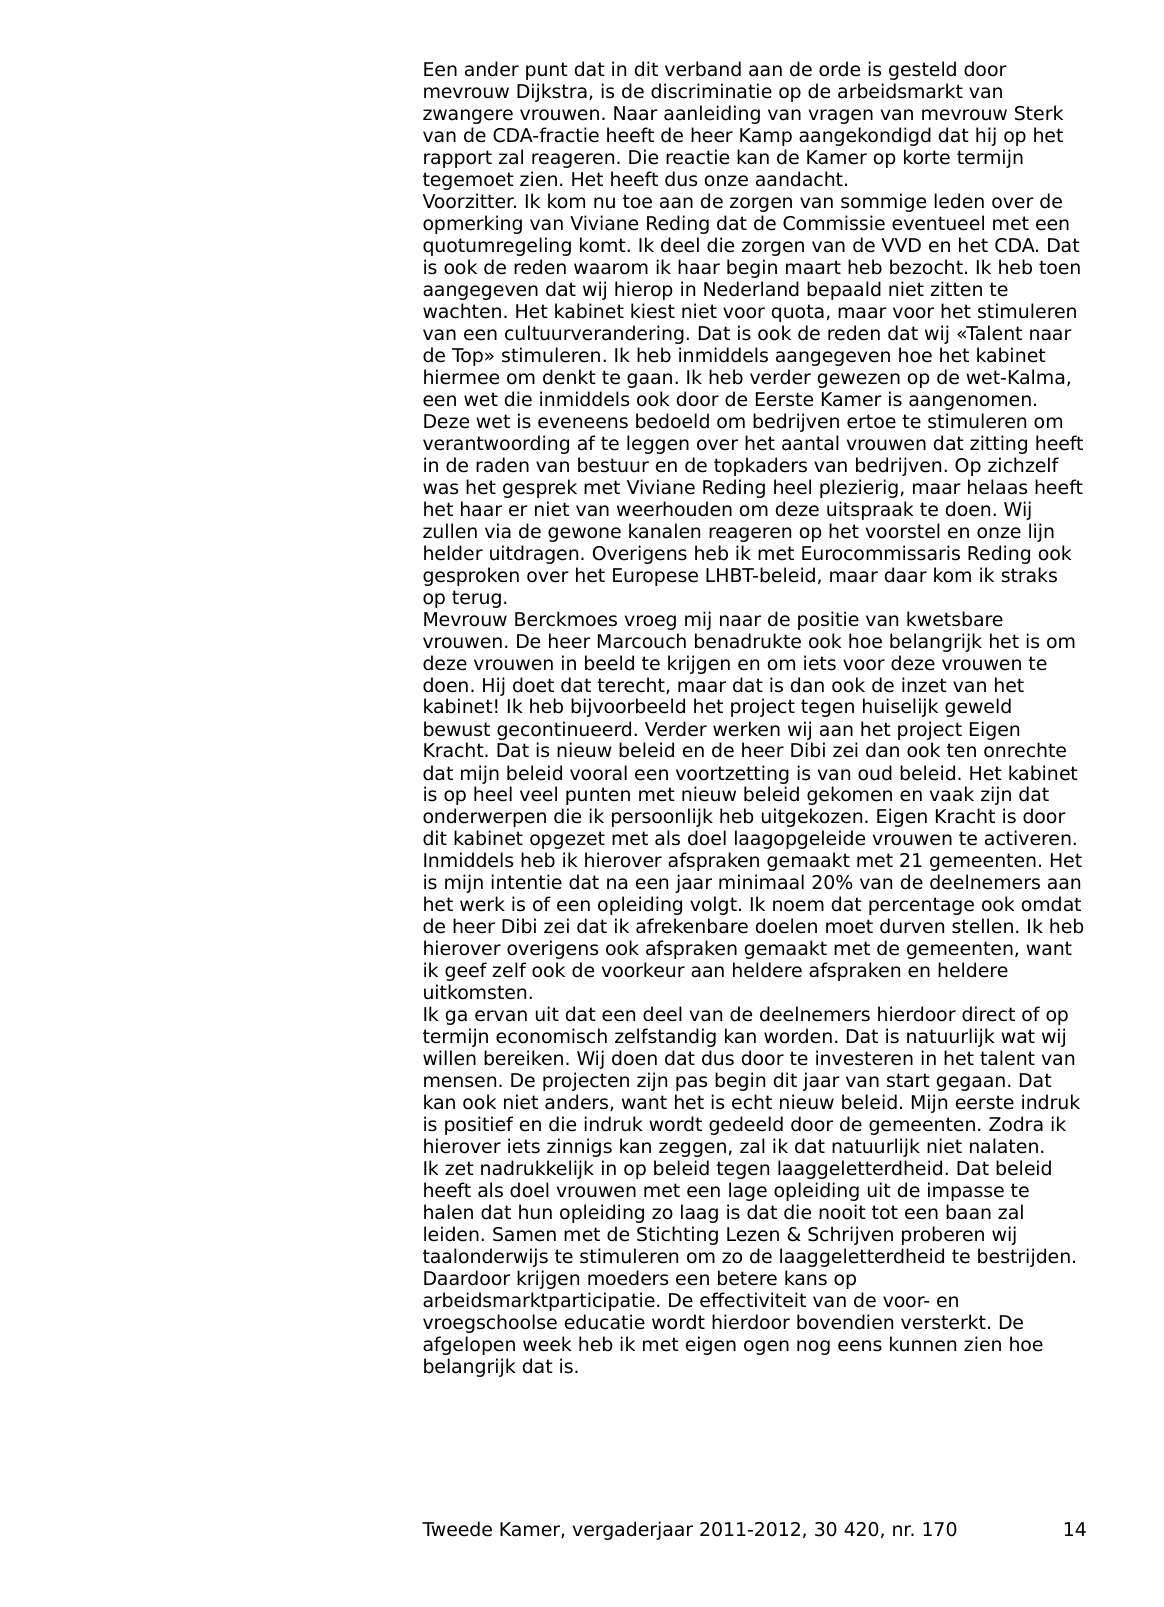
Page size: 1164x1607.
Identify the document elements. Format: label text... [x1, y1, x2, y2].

text Ik zet nadrukkelijk in op beleid tegen laaggeletterdheid. Dat beleid heeft als doel vrouwen met een lage opleiding uit de impasse te halen dat hun opleiding zo laag is dat die nooit tot een baan zal leiden. Samen met de Stichting Lezen & Schrijven proberen wij taalonderwijs te stimuleren om zo de laaggeletterdheid te bestrijden. Daardoor krijgen moeders een betere kans op arbeidsmarktparticipatie. De effectiviteit van de voor- en vroegschoolse educatie wordt hierdoor bovendien versterkt. De afgelopen week heb ik met eigen ogen nog eens kunnen zien hoe belangrijk dat is. [422, 1158, 1087, 1378]
text Een ander punt dat in dit verband aan de orde is gesteld door mevrouw Dijkstra, is de discriminatie op de arbeidsmarkt van zwangere vrouwen. Naar aanleiding van vragen van mevrouw Sterk van de CDA-fractie heeft de heer Kamp aangekondigd dat hij op het rapport zal reageren. Die reactie kan de Kamer op korte termijn tegemoet zien. Het heeft dus onze aandacht. [422, 59, 1087, 191]
text Voorzitter. Ik kom nu toe aan de zorgen van sommige leden over de opmerking van Viviane Reding dat de Commissie eventueel met een quotumregeling komt. Ik deel die zorgen van de VVD en het CDA. Dat is ook de reden waarom ik haar begin maart heb bezocht. Ik heb toen aangegeven dat wij hierop in Nederland bepaald niet zitten te wachten. Het kabinet kiest niet voor quota, maar voor het stimuleren van een cultuurverandering. Dat is ook de reden dat wij «Talent naar de Top» stimuleren. Ik heb inmiddels aangegeven hoe het kabinet hiermee om denkt te gaan. Ik heb verder gewezen op de wet-Kalma, een wet die inmiddels ook door de Eerste Kamer is aangenomen. Deze wet is eveneens bedoeld om bedrijven ertoe te stimuleren om verantwoording af te leggen over het aantal vrouwen dat zitting heeft in de raden van bestuur en de topkaders van bedrijven. Op zichzelf was het gesprek met Viviane Reding heel plezierig, maar helaas heeft het haar er niet van weerhouden om deze uitspraak te doen. Wij zullen via de gewone kanalen reageren op het voorstel en onze lijn helder uitdragen. Overigens heb ik met Eurocommissaris Reding ook gesproken over het Europese LHBT-beleid, maar daar kom ik straks op terug. [422, 191, 1087, 608]
text Mevrouw Berckmoes vroeg mij naar de positie van kwetsbare vrouwen. De heer Marcouch benadrukte ook hoe belangrijk het is om deze vrouwen in beeld te krijgen en om iets voor deze vrouwen te doen. Hij doet dat terecht, maar dat is dan ook de inzet van het kabinet! Ik heb bijvoorbeeld het project tegen huiselijk geweld bewust gecontinueerd. Verder werken wij aan het project Eigen Kracht. Dat is nieuw beleid en de heer Dibi zei dan ook ten onrechte dat mijn beleid vooral een voortzetting is van oud beleid. Het kabinet is op heel veel punten met nieuw beleid gekomen en vaak zijn dat onderwerpen die ik persoonlijk heb uitgekozen. Eigen Kracht is door dit kabinet opgezet met als doel laagopgeleide vrouwen te activeren. Inmiddels heb ik hierover afspraken gemaakt met 21 gemeenten. Het is mijn intentie dat na een jaar minimaal 20% van de deelnemers aan het werk is of een opleiding volgt. Ik noem dat percentage ook omdat de heer Dibi zei dat ik afrekenbare doelen moet durven stellen. Ik heb hierover overigens ook afspraken gemaakt met de gemeenten, want ik geef zelf ook de voorkeur aan heldere afspraken en heldere uitkomsten. [422, 608, 1087, 1004]
text Ik ga ervan uit dat een deel van de deelnemers hierdoor direct of op termijn economisch zelfstandig kan worden. Dat is natuurlijk wat wij willen bereiken. Wij doen dat dus door te investeren in het talent van mensen. De projecten zijn pas begin dit jaar van start gegaan. Dat kan ook niet anders, want het is echt nieuw beleid. Mijn eerste indruk is positief en die indruk wordt gedeeld door de gemeenten. Zodra ik hierover iets zinnigs kan zeggen, zal ik dat natuurlijk niet nalaten. [422, 1004, 1087, 1158]
